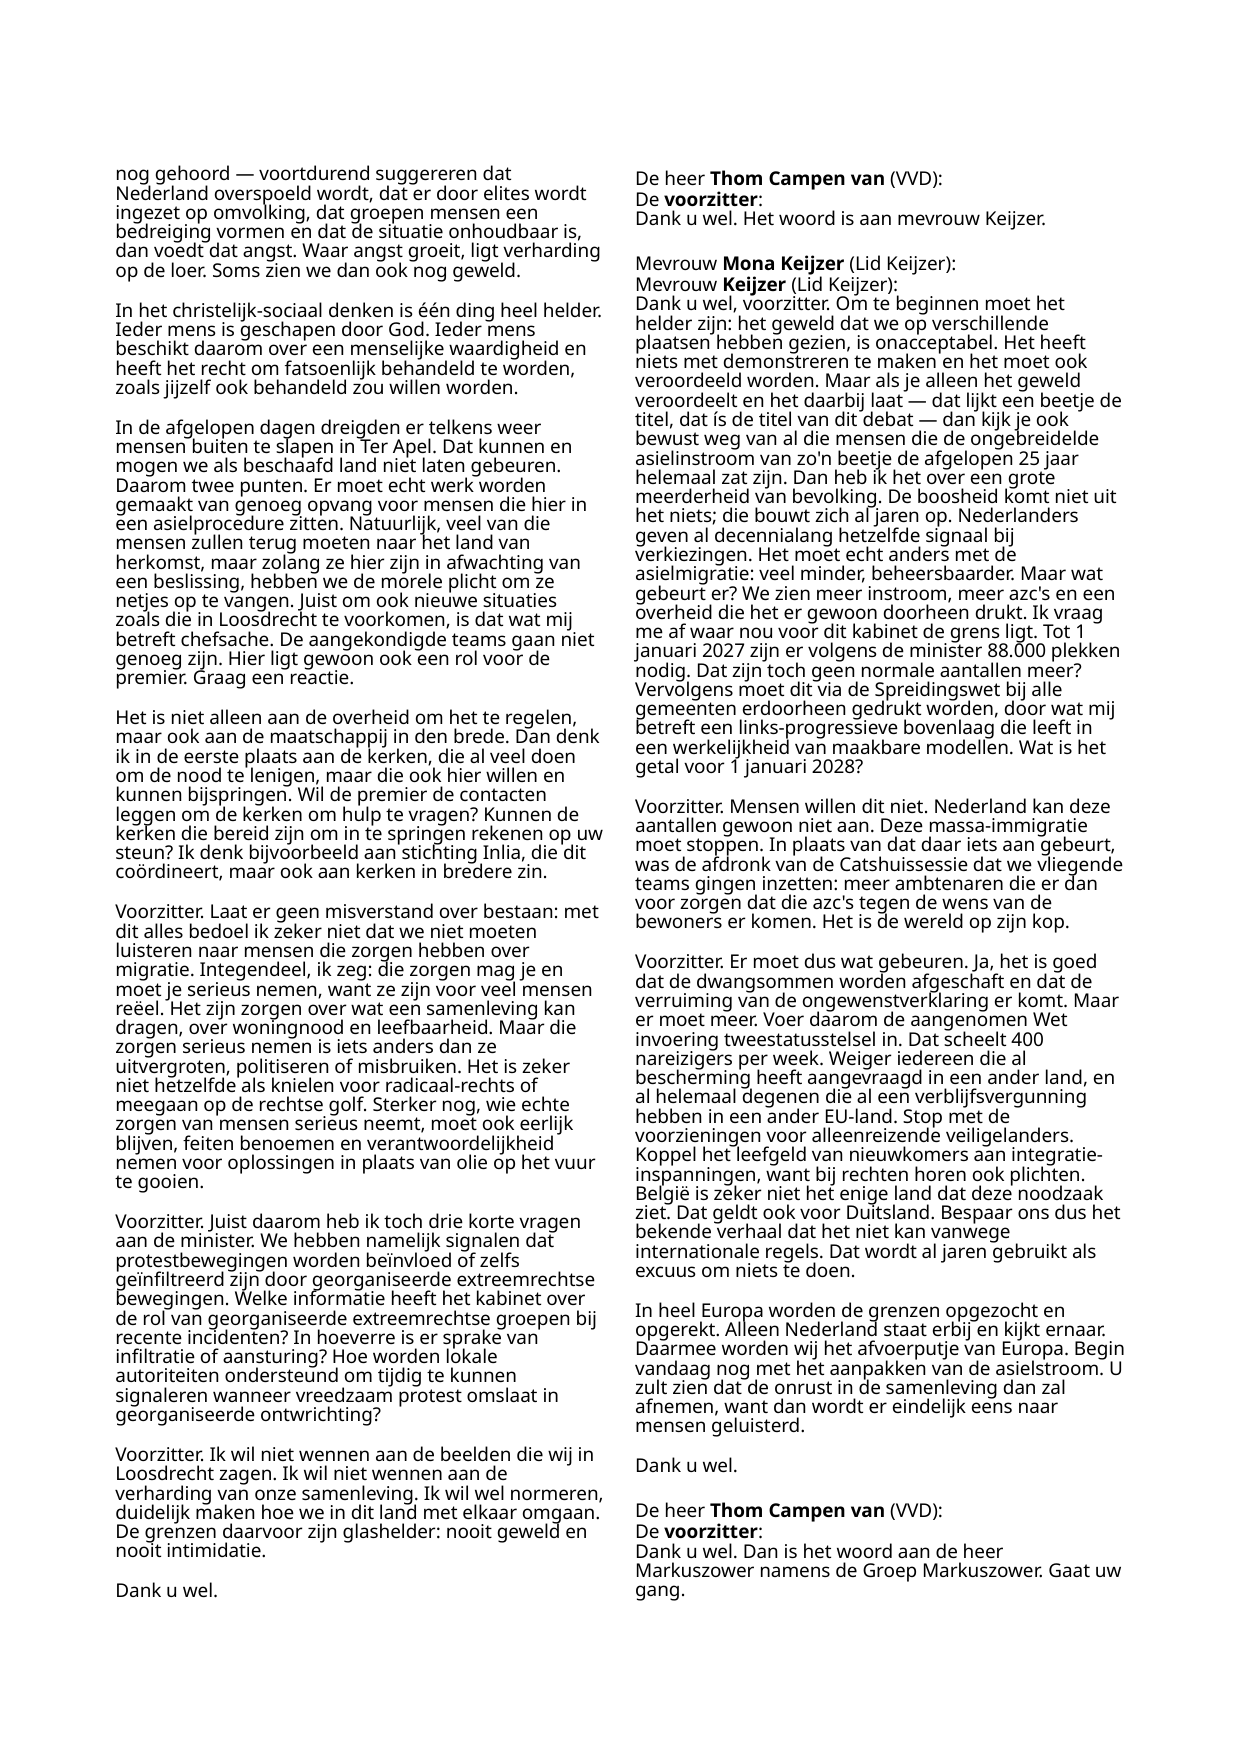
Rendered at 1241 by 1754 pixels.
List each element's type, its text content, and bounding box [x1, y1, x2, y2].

text Voorzitter. Juist daarom heb ik toch drie korte vragen aan de minister. We hebben namelijk signalen dat protestbewegingen worden beïnvloed of zelfs geïnfiltreerd zijn door georganiseerde extreemrechtse bewegingen. Welke informatie heeft het kabinet over de rol van georganiseerde extreemrechtse groepen bij recente incidenten? In hoeverre is er sprake van infiltratie of aansturing? Hoe worden lokale autoriteiten ondersteund om tijdig te kunnen signaleren wanneer vreedzaam protest omslaat in georganiseerde ontwrichting? [115, 1213, 605, 1425]
text Voorzitter. Er moet dus wat gebeuren. Ja, het is goed dat de dwangsommen worden afgeschaft en dat de verruiming van de ongewenstverklaring er komt. Maar er moet meer. Voer daarom de aangenomen Wet invoering tweestatusstelsel in. Dat scheelt 400 nareizigers per week. Weiger iedereen die al bescherming heeft aangevraagd in een ander land, en al helemaal degenen die al een verblijfsvergunning hebben in een ander EU-land. Stop met de voorzieningen voor alleenreizende veiligelanders. Koppel het leefgeld van nieuwkomers aan integratie-inspanningen, want bij rechten horen ook plichten. België is zeker niet het enige land dat deze noodzaak ziet. Dat geldt ook voor Duitsland. Bespaar ons dus het bekende verhaal dat het niet kan vanwege internationale regels. Dat wordt al jaren gebruikt als excuus om niets te doen. [635, 953, 1125, 1281]
text Dank u wel. [635, 1457, 1125, 1477]
text In de afgelopen dagen dreigden er telkens weer mensen buiten te slapen in Ter Apel. Dat kunnen en mogen we als beschaafd land niet laten gebeuren. Daarom twee punten. Er moet echt werk worden gemaakt van genoeg opvang voor mensen die hier in een asielprocedure zitten. Natuurlijk, veel van die mensen zullen terug moeten naar het land van herkomst, maar zolang ze hier zijn in afwachting van een beslissing, hebben we de morele plicht om ze netjes op te vangen. Juist om ook nieuwe situaties zoals die in Loosdrecht te voorkomen, is dat wat mij betreft chefsache. De aangekondigde teams gaan niet genoeg zijn. Hier ligt gewoon ook een rol voor de premier. Graag een reactie. [115, 419, 605, 688]
text Dank u wel. Het woord is aan mevrouw Keijzer. [635, 210, 1125, 229]
text De heer Thom Campen van (VVD): [635, 165, 1125, 191]
text Voorzitter. Ik wil niet wennen aan de beelden die wij in Loosdrecht zagen. Ik wil niet wennen aan de verharding van onze samenleving. Ik wil wel normeren, duidelijk maken hoe we in dit land met elkaar omgaan. De grenzen daarvoor zijn glashelder: nooit geweld en nooit intimidatie. [115, 1446, 605, 1562]
text De heer Thom Campen van (VVD): [635, 1498, 1125, 1523]
text Dank u wel. [115, 1582, 605, 1602]
text Mevrouw Mona Keijzer (Lid Keijzer): [635, 250, 1125, 276]
text Dank u wel. Dan is het woord aan de heer Markuszower namens de Groep Markuszower. Gaat uw gang. [635, 1543, 1125, 1600]
text Dank u wel, voorzitter. Om te beginnen moet het helder zijn: het geweld dat we op verschillende plaatsen hebben gezien, is onacceptabel. Het heeft niets met demonstreren te maken en het moet ook veroordeeld worden. Maar als je alleen het geweld veroordeelt en het daarbij laat — dat lijkt een beetje de titel, dat ís de titel van dit debat — dan kijk je ook bewust weg van al die mensen die de ongebreidelde asielinstroom van zo'n beetje de afgelopen 25 jaar helemaal zat zijn. Dan heb ik het over een grote meerderheid van bevolking. De boosheid komt niet uit het niets; die bouwt zich al jaren op. Nederlanders geven al decennialang hetzelfde signaal bij verkiezingen. Het moet echt anders met de asielmigratie: veel minder, beheersbaarder. Maar wat gebeurt er? We zien meer instroom, meer azc's en een overheid die het er gewoon doorheen drukt. Ik vraag me af waar nou voor dit kabinet de grens ligt. Tot 1 januari 2027 zijn er volgens de minister 88.000 plekken nodig. Dat zijn toch geen normale aantallen meer? Vervolgens moet dit via de Spreidingswet bij alle gemeenten erdoorheen gedrukt worden, door wat mij betreft een links-progressieve bovenlaag die leeft in een werkelijkheid van maakbare modellen. Wat is het getal voor 1 januari 2028? [635, 295, 1125, 777]
text De voorzitter: [635, 1523, 1125, 1543]
text In heel Europa worden de grenzen opgezocht en opgerekt. Alleen Nederland staat erbij en kijkt ernaar. Daarmee worden wij het afvoerputje van Europa. Begin vandaag nog met het aanpakken van de asielstroom. U zult zien dat de onrust in de samenleving dan zal afnemen, want dan wordt er eindelijk eens naar mensen geluisterd. [635, 1302, 1125, 1437]
text De voorzitter: [635, 191, 1125, 210]
text Het is niet alleen aan de overheid om het te regelen, maar ook aan de maatschappij in den brede. Dan denk ik in de eerste plaats aan de kerken, die al veel doen om de nood te lenigen, maar die ook hier willen en kunnen bijspringen. Wil de premier de contacten leggen om de kerken om hulp te vragen? Kunnen de kerken die bereid zijn om in te springen rekenen op uw steun? Ik denk bijvoorbeeld aan stichting Inlia, die dit coördineert, maar ook aan kerken in bredere zin. [115, 709, 605, 883]
text Voorzitter. Laat er geen misverstand over bestaan: met dit alles bedoel ik zeker niet dat we niet moeten luisteren naar mensen die zorgen hebben over migratie. Integendeel, ik zeg: die zorgen mag je en moet je serieus nemen, want ze zijn voor veel mensen reëel. Het zijn zorgen over wat een samenleving kan dragen, over woningnood en leefbaarheid. Maar die zorgen serieus nemen is iets anders dan ze uitvergroten, politiseren of misbruiken. Het is zeker niet hetzelfde als knielen voor radicaal-rechts of meegaan op de rechtse golf. Sterker nog, wie echte zorgen van mensen serieus neemt, moet ook eerlijk blijven, feiten benoemen en verantwoordelijkheid nemen voor oplossingen in plaats van olie op het vuur te gooien. [115, 903, 605, 1192]
text Voorzitter. Mensen willen dit niet. Nederland kan deze aantallen gewoon niet aan. Deze massa-immigratie moet stoppen. In plaats van dat daar iets aan gebeurt, was de afdronk van de Catshuissessie dat we vliegende teams gingen inzetten: meer ambtenaren die er dan voor zorgen dat die azc's tegen de wens van de bewoners er komen. Het is de wereld op zijn kop. [635, 798, 1125, 933]
text Mevrouw Keijzer (Lid Keijzer): [635, 276, 1125, 295]
text nog gehoord — voortdurend suggereren dat Nederland overspoeld wordt, dat er door elites wordt ingezet op omvolking, dat groepen mensen een bedreiging vormen en dat de situatie onhoudbaar is, dan voedt dat angst. Waar angst groeit, ligt verharding op de loer. Soms zien we dan ook nog geweld. [115, 165, 605, 281]
text In het christelijk-sociaal denken is één ding heel helder. Ieder mens is geschapen door God. Ieder mens beschikt daarom over een menselijke waardigheid en heeft het recht om fatsoenlijk behandeld te worden, zoals jijzelf ook behandeld zou willen worden. [115, 302, 605, 398]
